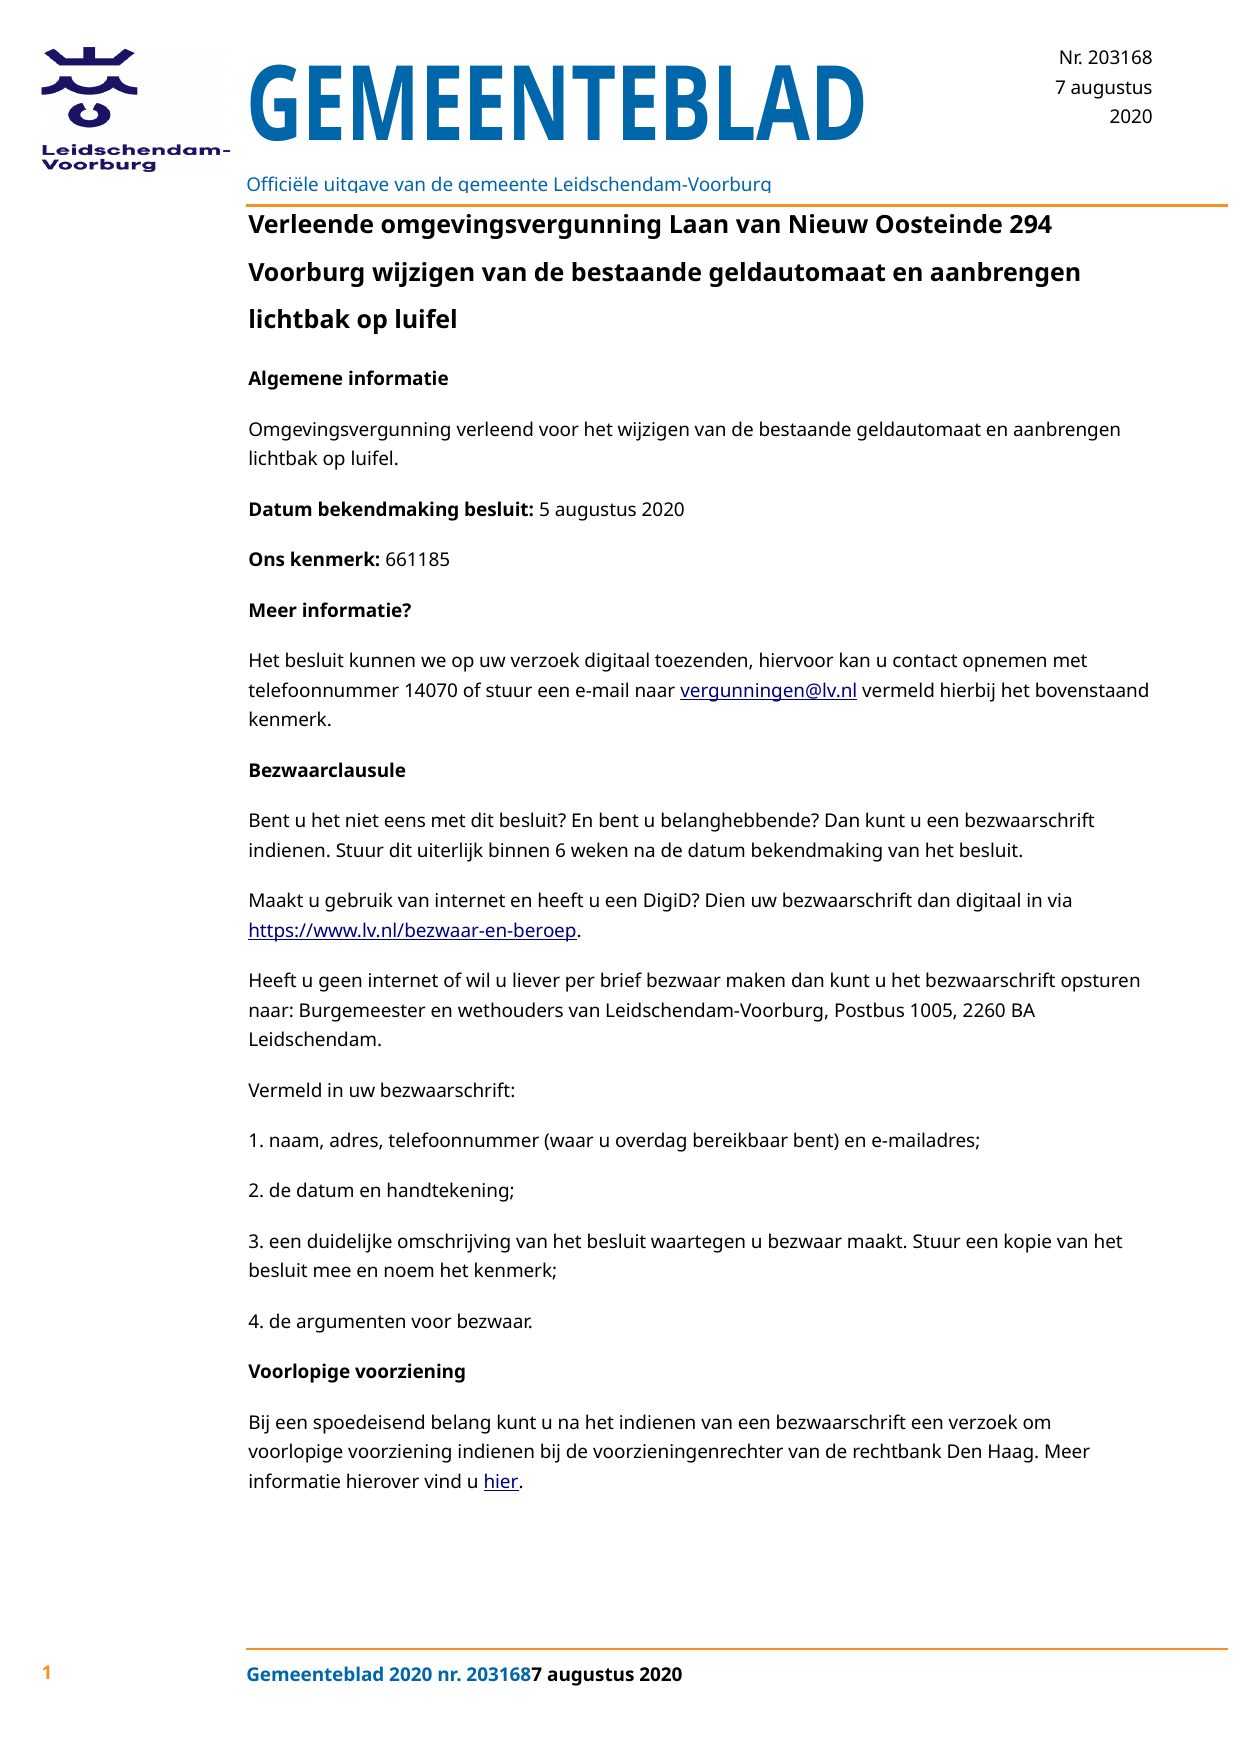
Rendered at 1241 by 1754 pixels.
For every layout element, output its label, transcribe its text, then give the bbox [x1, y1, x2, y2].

text Vermeld in uw bezwaarschrift: [248, 1077, 1152, 1102]
text Bij een spoedeisend belang kunt u na het indienen van een bezwaarschrift een verzoek om voorlopige voorziening indienen bij de voorzieningenrechter van de rechtbank Den Haag. Meer informatie hierover vind u hier. [248, 1409, 1152, 1494]
text Bent u het niet eens met dit besluit? En bent u belanghebbende? Dan kunt u een bezwaarschrift indienen. Stuur dit uiterlijk binnen 6 weken na de datum bekendmaking van het besluit. [248, 807, 1152, 862]
picture [41, 47, 231, 172]
text Datum bekendmaking besluit: 5 augustus 2020 [248, 496, 1152, 522]
text Algemene informatie [248, 366, 1152, 391]
text Maakt u gebruik van internet en heeft u een DigiD? Dien uw bezwaarschrift dan digitaal in via https://www.lv.nl/bezwaar-en-beroep. [248, 887, 1152, 942]
text 1. naam, adres, telefoonnummer (waar u overdag bereikbaar bent) en e-mailadres; [248, 1127, 1152, 1153]
text Het besluit kunnen we op uw verzoek digitaal toezenden, hiervoor kan u contact opnemen met telefoonnummer 14070 of stuur een e-mail naar vergunningen@lv.nl vermeld hierbij het bovenstaand kenmerk. [248, 647, 1152, 732]
text 4. de argumenten voor bezwaar. [248, 1308, 1152, 1334]
text Voorlopige voorziening [248, 1358, 1152, 1384]
text Heeft u geen internet of wil u liever per brief bezwaar maken dan kunt u het bezwaarschrift opsturen naar: Burgemeester en wethouders van Leidschendam-Voorburg, Postbus 1005, 2260 BA Leidschendam. [248, 967, 1152, 1052]
text 3. een duidelijke omschrijving van het besluit waartegen u bezwaar maakt. Stuur een kopie van het besluit mee en noem het kenmerk; [248, 1228, 1152, 1283]
text Omgevingsvergunning verleend voor het wijzigen van de bestaande geldautomaat en aanbrengen lichtbak op luifel. [248, 416, 1152, 471]
text Verleende omgevingsvergunning Laan van Nieuw Oosteinde 294 Voorburg wijzigen van de bestaande geldautomaat en aanbrengen lichtbak op luifel [248, 207, 1152, 336]
text 2. de datum en handtekening; [248, 1178, 1152, 1203]
text Ons kenmerk: 661185 [248, 546, 1152, 572]
text Bezwaarclausule [248, 757, 1152, 782]
text Meer informatie? [248, 597, 1152, 622]
